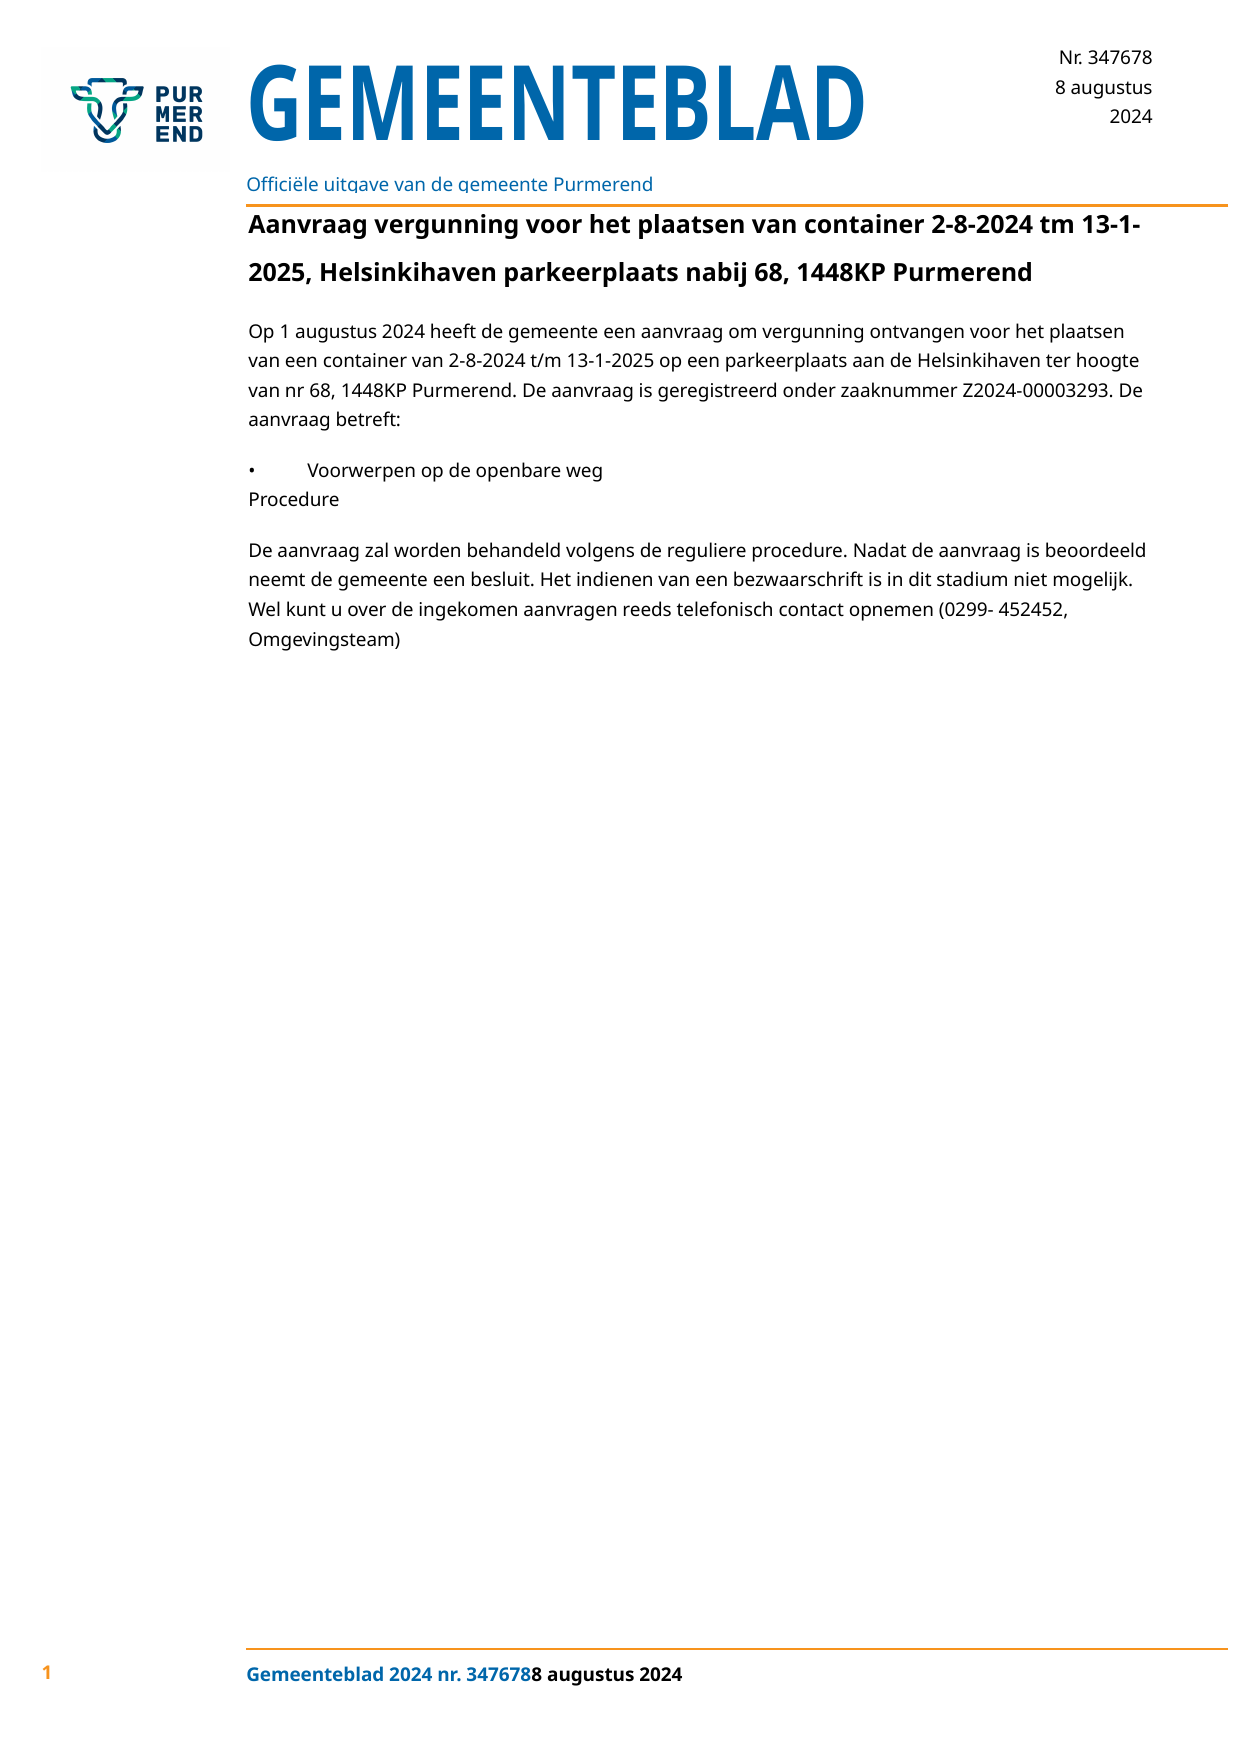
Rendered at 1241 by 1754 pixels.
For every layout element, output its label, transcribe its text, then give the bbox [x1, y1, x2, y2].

list Voorwerpen op de openbare weg [248, 457, 1152, 483]
picture [41, 47, 231, 172]
text Procedure [248, 487, 1152, 512]
text Op 1 augustus 2024 heeft de gemeente een aanvraag om vergunning ontvangen voor het plaatsen van een container van 2-8-2024 t/m 13-1-2025 op een parkeerplaats aan de Helsinkihaven ter hoogte van nr 68, 1448KP Purmerend. De aanvraag is geregistreerd onder zaaknummer Z2024-00003293. De aanvraag betreft: [248, 318, 1152, 432]
text Aanvraag vergunning voor het plaatsen van container 2-8-2024 tm 13-1-2025, Helsinkihaven parkeerplaats nabij 68, 1448KP Purmerend [248, 207, 1152, 288]
text De aanvraag zal worden behandeld volgens de reguliere procedure. Nadat de aanvraag is beoordeeld neemt de gemeente een besluit. Het indienen van een bezwaarschrift is in dit stadium niet mogelijk. Wel kunt u over de ingekomen aanvragen reeds telefonisch contact opnemen (0299- 452452, Omgevingsteam) [248, 537, 1152, 652]
